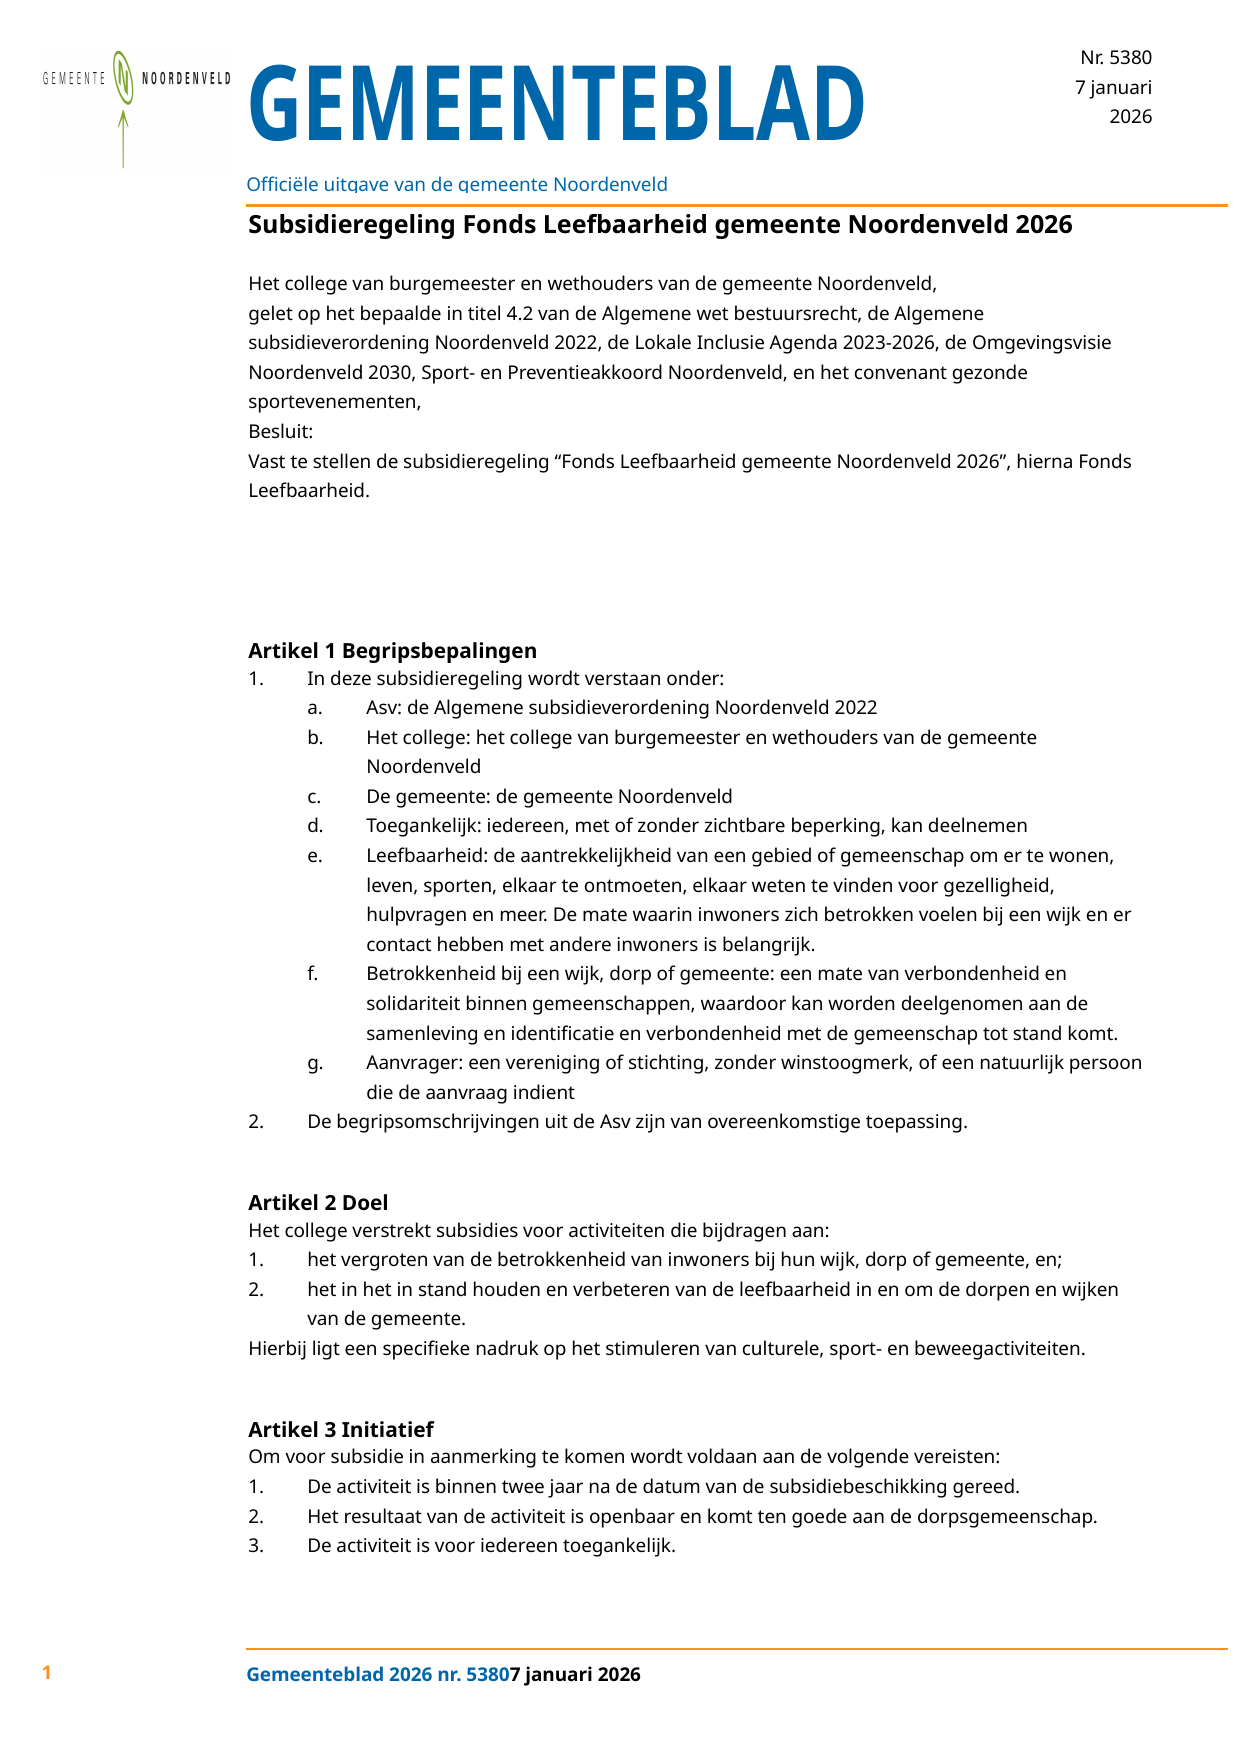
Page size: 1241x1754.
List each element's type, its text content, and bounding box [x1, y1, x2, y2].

text Artikel 2 Doel [248, 1188, 1152, 1217]
text Het college van burgemeester en wethouders van de gemeente Noordenveld, [248, 270, 1152, 296]
list Het college: het college van burgemeester en wethouders van de gemeente Noordenveld [307, 724, 1152, 779]
text Artikel 1 Begripsbepalingen [248, 636, 1152, 665]
list Betrokkenheid bij een wijk, dorp of gemeente: een mate van verbondenheid en solidariteit binnen gemeenschappen, waardoor kan worden deelgenomen aan de samenleving en identificatie en verbondenheid met de gemeenschap tot stand komt. [307, 961, 1152, 1045]
list het vergroten van de betrokkenheid van inwoners bij hun wijk, dorp of gemeente, en; [248, 1246, 1152, 1272]
list Het resultaat van de activiteit is openbaar en komt ten goede aan de dorpsgemeenschap. [248, 1503, 1152, 1528]
text Besluit: [248, 418, 1152, 444]
list Toegankelijk: iedereen, met of zonder zichtbare beperking, kan deelnemen [307, 813, 1152, 838]
list De activiteit is voor iedereen toegankelijk. [248, 1532, 1152, 1558]
list Leefbaarheid: de aantrekkelijkheid van een gebied of gemeenschap om er te wonen, leven, sporten, elkaar te ontmoeten, elkaar weten te vinden voor gezelligheid, hulpvragen en meer. De mate waarin inwoners zich betrokken voelen bij een wijk en er contact hebben met andere inwoners is belangrijk. [307, 842, 1152, 957]
list De gemeente: de gemeente Noordenveld [307, 783, 1152, 809]
list Asv: de Algemene subsidieverordening Noordenveld 2022 [307, 694, 1152, 720]
text Vast te stellen de subsidieregeling “Fonds Leefbaarheid gemeente Noordenveld 2026”, hierna Fonds Leefbaarheid. [248, 448, 1152, 503]
picture [41, 47, 231, 172]
list De begripsomschrijvingen uit de Asv zijn van overeenkomstige toepassing. [248, 1108, 1152, 1134]
text Hierbij ligt een specifieke nadruk op het stimuleren van culturele, sport- en beweegactiviteiten. [248, 1335, 1152, 1361]
list In deze subsidieregeling wordt verstaan onder: [248, 665, 1152, 690]
list het in het in stand houden en verbeteren van de leefbaarheid in en om de dorpen en wijken van de gemeente. [248, 1276, 1152, 1331]
text gelet op het bepaalde in titel 4.2 van de Algemene wet bestuursrecht, de Algemene subsidieverordening Noordenveld 2022, de Lokale Inclusie Agenda 2023-2026, de Omgevingsvisie Noordenveld 2030, Sport- en Preventieakkoord Noordenveld, en het convenant gezonde sportevenementen, [248, 300, 1152, 414]
text Om voor subsidie in aanmerking te komen wordt voldaan aan de volgende vereisten: [248, 1444, 1152, 1469]
text Het college verstrekt subsidies voor activiteiten die bijdragen aan: [248, 1217, 1152, 1243]
text Subsidieregeling Fonds Leefbaarheid gemeente Noordenveld 2026 [248, 207, 1152, 241]
list Aanvrager: een vereniging of stichting, zonder winstoogmerk, of een natuurlijk persoon die de aanvraag indient [307, 1049, 1152, 1104]
text Artikel 3 Initiatief [248, 1415, 1152, 1444]
list De activiteit is binnen twee jaar na de datum van de subsidiebeschikking gereed. [248, 1473, 1152, 1499]
